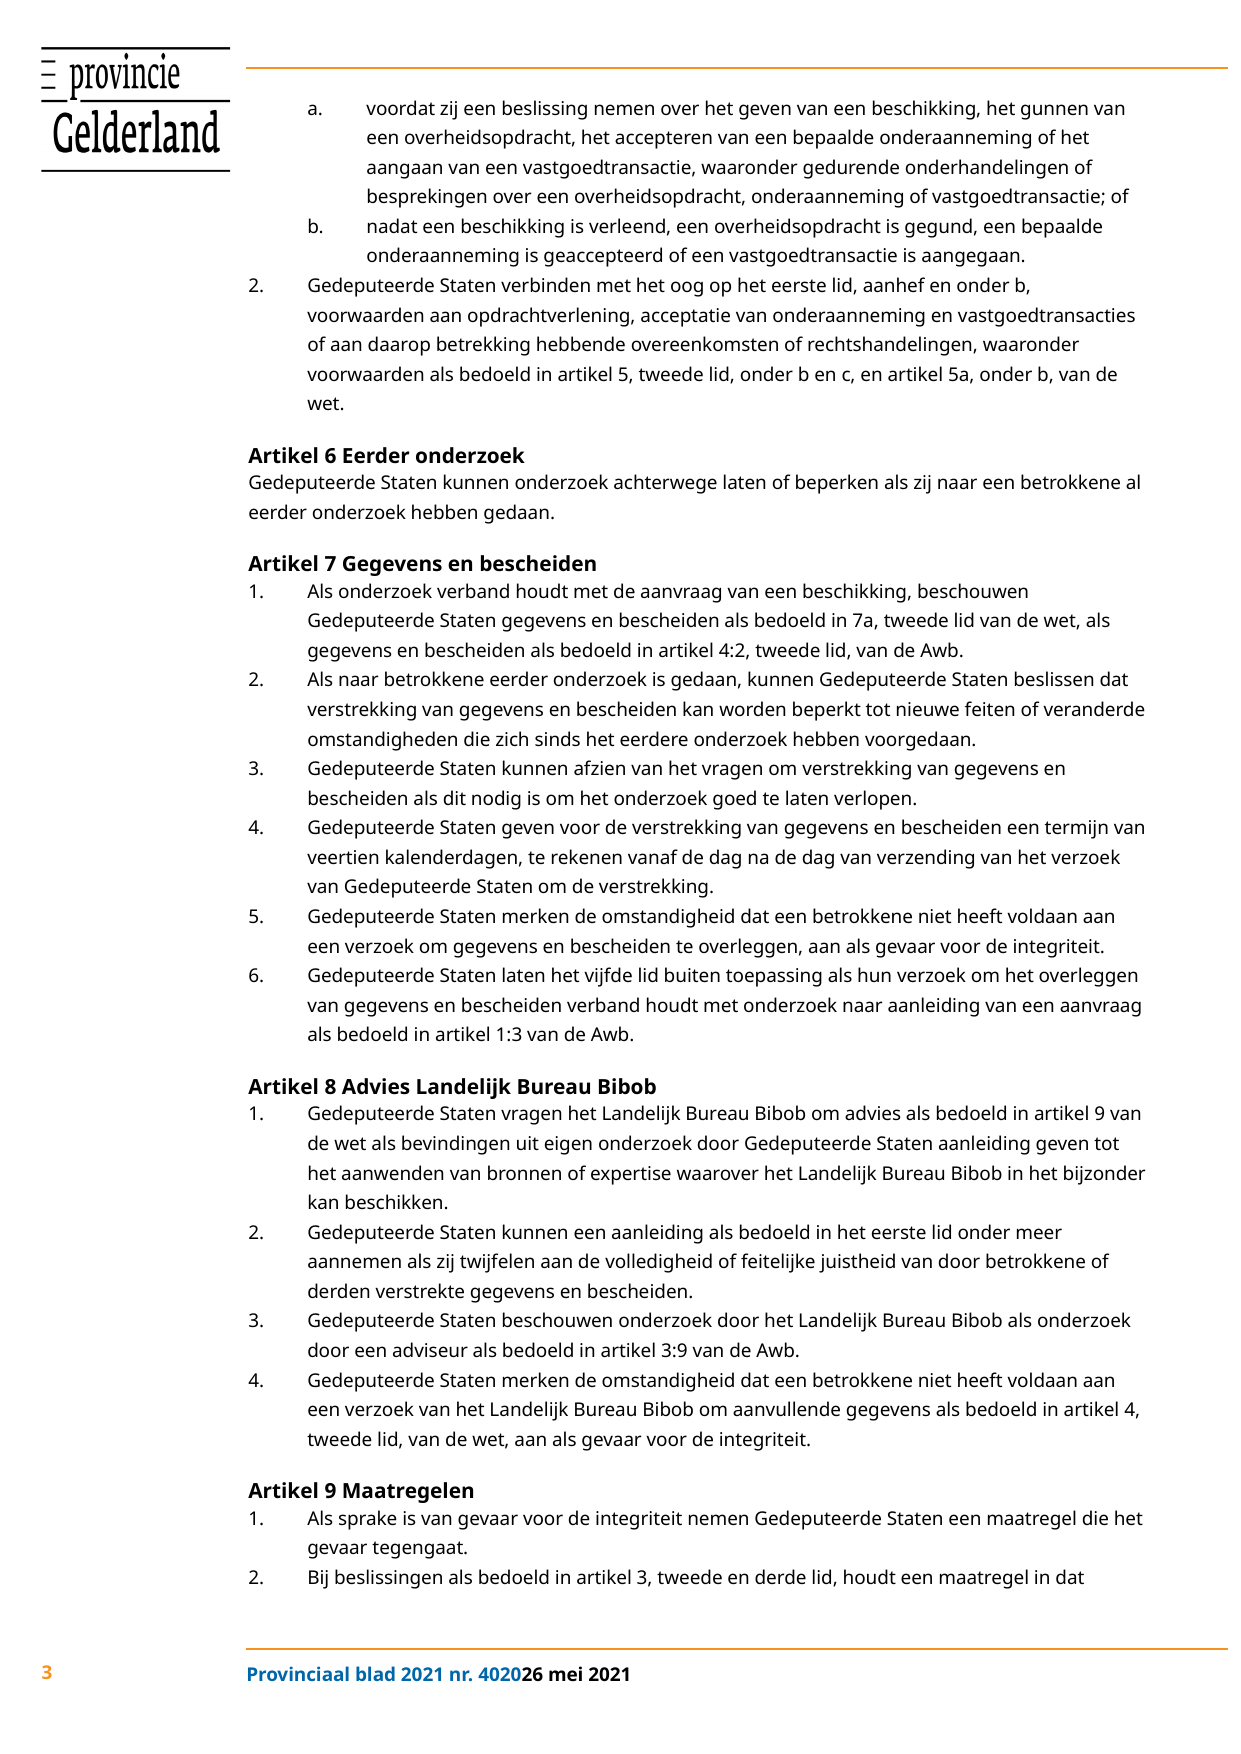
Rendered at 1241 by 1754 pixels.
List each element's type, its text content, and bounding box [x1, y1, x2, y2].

list Gedeputeerde Staten kunnen een aanleiding als bedoeld in het eerste lid onder meer aannemen als zij twijfelen aan de volledigheid of feitelijke juistheid van door betrokkene of derden verstrekte gegevens en bescheiden. [248, 1219, 1152, 1304]
text Artikel 9 Maatregelen [248, 1476, 1152, 1505]
list Gedeputeerde Staten verbinden met het oog op het eerste lid, aanhef en onder b, voorwaarden aan opdrachtverlening, acceptatie van onderaanneming en vastgoedtransacties of aan daarop betrekking hebbende overeenkomsten of rechtshandelingen, waaronder voorwaarden als bedoeld in artikel 5, tweede lid, onder b en c, en artikel 5a, onder b, van de wet. [248, 272, 1152, 416]
list Gedeputeerde Staten laten het vijfde lid buiten toepassing als hun verzoek om het overleggen van gegevens en bescheiden verband houdt met onderzoek naar aanleiding van een aanvraag als bedoeld in artikel 1:3 van de Awb. [248, 962, 1152, 1047]
list Gedeputeerde Staten merken de omstandigheid dat een betrokkene niet heeft voldaan aan een verzoek om gegevens en bescheiden te overleggen, aan als gevaar voor de integriteit. [248, 903, 1152, 959]
list Bij beslissingen als bedoeld in artikel 3, tweede en derde lid, houdt een maatregel in dat [248, 1564, 1152, 1590]
list Gedeputeerde Staten geven voor de verstrekking van gegevens en bescheiden een termijn van veertien kalenderdagen, te rekenen vanaf de dag na de dag van verzending van het verzoek van Gedeputeerde Staten om de verstrekking. [248, 814, 1152, 899]
list Gedeputeerde Staten merken de omstandigheid dat een betrokkene niet heeft voldaan aan een verzoek van het Landelijk Bureau Bibob om aanvullende gegevens als bedoeld in artikel 4, tweede lid, van de wet, aan als gevaar voor de integriteit. [248, 1367, 1152, 1452]
text Gedeputeerde Staten kunnen onderzoek achterwege laten of beperken als zij naar een betrokkene al eerder onderzoek hebben gedaan. [248, 469, 1152, 525]
list nadat een beschikking is verleend, een overheidsopdracht is gegund, een bepaalde onderaanneming is geaccepteerd of een vastgoedtransactie is aangegaan. [307, 213, 1152, 268]
picture [41, 47, 231, 172]
text Artikel 8 Advies Landelijk Bureau Bibob [248, 1072, 1152, 1101]
text Artikel 6 Eerder onderzoek [248, 441, 1152, 469]
list Als sprake is van gevaar voor de integriteit nemen Gedeputeerde Staten een maatregel die het gevaar tegengaat. [248, 1505, 1152, 1560]
list Als onderzoek verband houdt met de aanvraag van een beschikking, beschouwen Gedeputeerde Staten gegevens en bescheiden als bedoeld in 7a, tweede lid van de wet, als gegevens en bescheiden als bedoeld in artikel 4:2, tweede lid, van de Awb. [248, 578, 1152, 663]
list voordat zij een beslissing nemen over het geven van een beschikking, het gunnen van een overheidsopdracht, het accepteren van een bepaalde onderaanneming of het aangaan van een vastgoedtransactie, waaronder gedurende onderhandelingen of besprekingen over een overheidsopdracht, onderaanneming of vastgoedtransactie; of [307, 95, 1152, 209]
list Gedeputeerde Staten kunnen afzien van het vragen om verstrekking van gegevens en bescheiden als dit nodig is om het onderzoek goed te laten verlopen. [248, 755, 1152, 811]
list Gedeputeerde Staten vragen het Landelijk Bureau Bibob om advies als bedoeld in artikel 9 van de wet als bevindingen uit eigen onderzoek door Gedeputeerde Staten aanleiding geven tot het aanwenden van bronnen of expertise waarover het Landelijk Bureau Bibob in het bijzonder kan beschikken. [248, 1101, 1152, 1215]
text Artikel 7 Gegevens en bescheiden [248, 549, 1152, 578]
list Als naar betrokkene eerder onderzoek is gedaan, kunnen Gedeputeerde Staten beslissen dat verstrekking van gegevens en bescheiden kan worden beperkt tot nieuwe feiten of veranderde omstandigheden die zich sinds het eerdere onderzoek hebben voorgedaan. [248, 667, 1152, 752]
list Gedeputeerde Staten beschouwen onderzoek door het Landelijk Bureau Bibob als onderzoek door een adviseur als bedoeld in artikel 3:9 van de Awb. [248, 1308, 1152, 1363]
